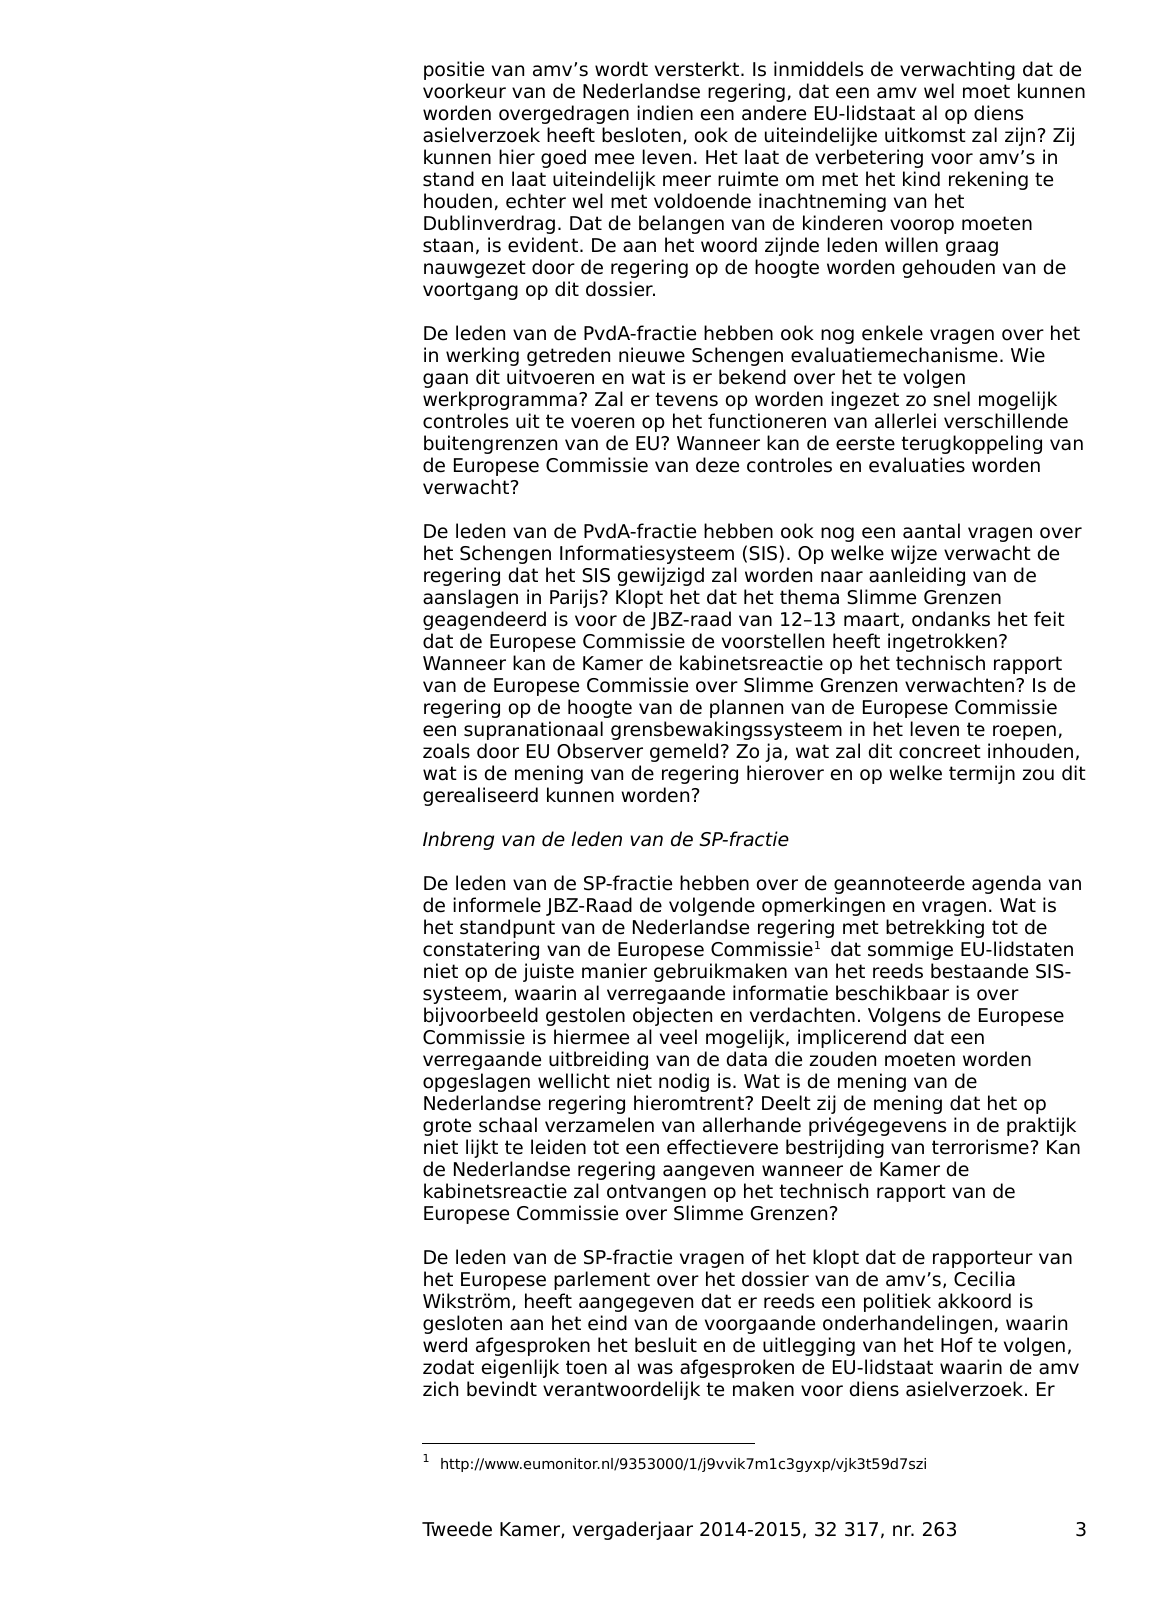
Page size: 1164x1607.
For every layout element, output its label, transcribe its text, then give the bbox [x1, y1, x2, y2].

text http://www.eumonitor.nl/9353000/1/j9vvik7m1c3gyxp/vjk3t59d7szi [422, 1452, 1087, 1474]
text De leden van de PvdA-fractie hebben ook nog enkele vragen over het in werking getreden nieuwe Schengen evaluatiemechanisme. Wie gaan dit uitvoeren en wat is er bekend over het te volgen werkprogramma? Zal er tevens op worden ingezet zo snel mogelijk controles uit te voeren op het functioneren van allerlei verschillende buitengrenzen van de EU? Wanneer kan de eerste terugkoppeling van de Europese Commissie van deze controles en evaluaties worden verwacht? [422, 323, 1087, 499]
text De leden van de SP-fractie hebben over de geannoteerde agenda van de informele JBZ-Raad de volgende opmerkingen en vragen. Wat is het standpunt van de Nederlandse regering met betrekking tot de constatering van de Europese Commissie dat sommige EU-lidstaten niet op de juiste manier gebruikmaken van het reeds bestaande SIS-systeem, waarin al verregaande informatie beschikbaar is over bijvoorbeeld gestolen objecten en verdachten. Volgens de Europese Commissie is hiermee al veel mogelijk, implicerend dat een verregaande uitbreiding van de data die zouden moeten worden opgeslagen wellicht niet nodig is. Wat is de mening van de Nederlandse regering hieromtrent? Deelt zij de mening dat het op grote schaal verzamelen van allerhande privégegevens in de praktijk niet lijkt te leiden tot een effectievere bestrijding van terrorisme? Kan de Nederlandse regering aangeven wanneer de Kamer de kabinetsreactie zal ontvangen op het technisch rapport van de Europese Commissie over Slimme Grenzen? [422, 873, 1087, 1225]
text De leden van de PvdA-fractie hebben ook nog een aantal vragen over het Schengen Informatiesysteem (SIS). Op welke wijze verwacht de regering dat het SIS gewijzigd zal worden naar aanleiding van de aanslagen in Parijs? Klopt het dat het thema Slimme Grenzen geagendeerd is voor de JBZ-raad van 12–13 maart, ondanks het feit dat de Europese Commissie de voorstellen heeft ingetrokken? Wanneer kan de Kamer de kabinetsreactie op het technisch rapport van de Europese Commissie over Slimme Grenzen verwachten? Is de regering op de hoogte van de plannen van de Europese Commissie een supranationaal grensbewakingssysteem in het leven te roepen, zoals door EU Observer gemeld? Zo ja, wat zal dit concreet inhouden, wat is de mening van de regering hierover en op welke termijn zou dit gerealiseerd kunnen worden? [422, 521, 1087, 807]
text De leden van de SP-fractie vragen of het klopt dat de rapporteur van het Europese parlement over het dossier van de amv’s, Cecilia Wikström, heeft aangegeven dat er reeds een politiek akkoord is gesloten aan het eind van de voorgaande onderhandelingen, waarin werd afgesproken het besluit en de uitlegging van het Hof te volgen, zodat eigenlijk toen al was afgesproken de EU-lidstaat waarin de amv zich bevindt verantwoordelijk te maken voor diens asielverzoek. Er [422, 1247, 1087, 1401]
text positie van amv’s wordt versterkt. Is inmiddels de verwachting dat de voorkeur van de Nederlandse regering, dat een amv wel moet kunnen worden overgedragen indien een andere EU-lidstaat al op diens asielverzoek heeft besloten, ook de uiteindelijke uitkomst zal zijn? Zij kunnen hier goed mee leven. Het laat de verbetering voor amv’s in stand en laat uiteindelijk meer ruimte om met het kind rekening te houden, echter wel met voldoende inachtneming van het Dublinverdrag. Dat de belangen van de kinderen voorop moeten staan, is evident. De aan het woord zijnde leden willen graag nauwgezet door de regering op de hoogte worden gehouden van de voortgang op dit dossier. [422, 59, 1087, 301]
subtitle Inbreng van de leden van de SP-fractie [422, 829, 1087, 851]
